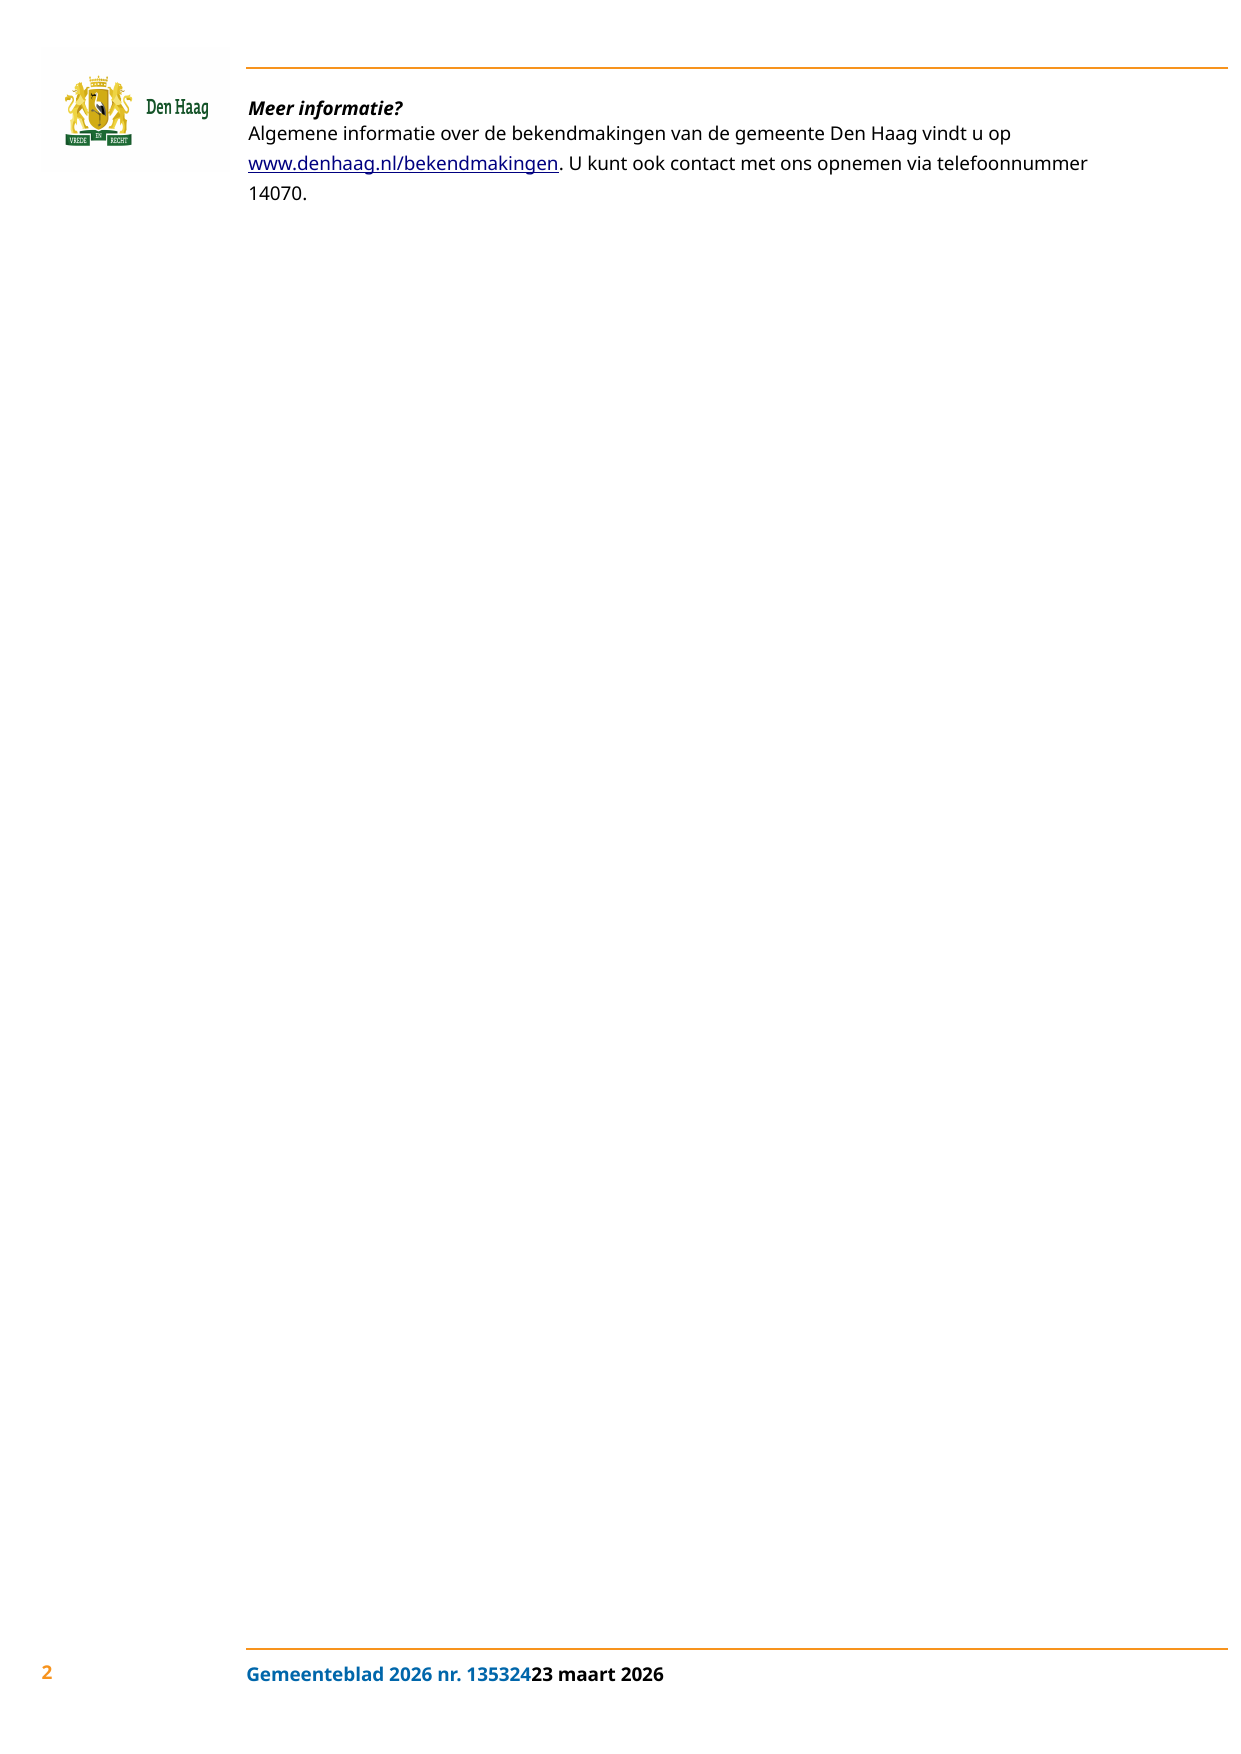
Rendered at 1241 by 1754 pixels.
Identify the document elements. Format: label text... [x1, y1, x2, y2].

picture [41, 47, 231, 172]
text Meer informatie? [248, 95, 1152, 121]
text Algemene informatie over de bekendmakingen van de gemeente Den Haag vindt u op www.denhaag.nl/bekendmakingen. U kunt ook contact met ons opnemen via telefoonnummer 14070. [248, 121, 1152, 205]
